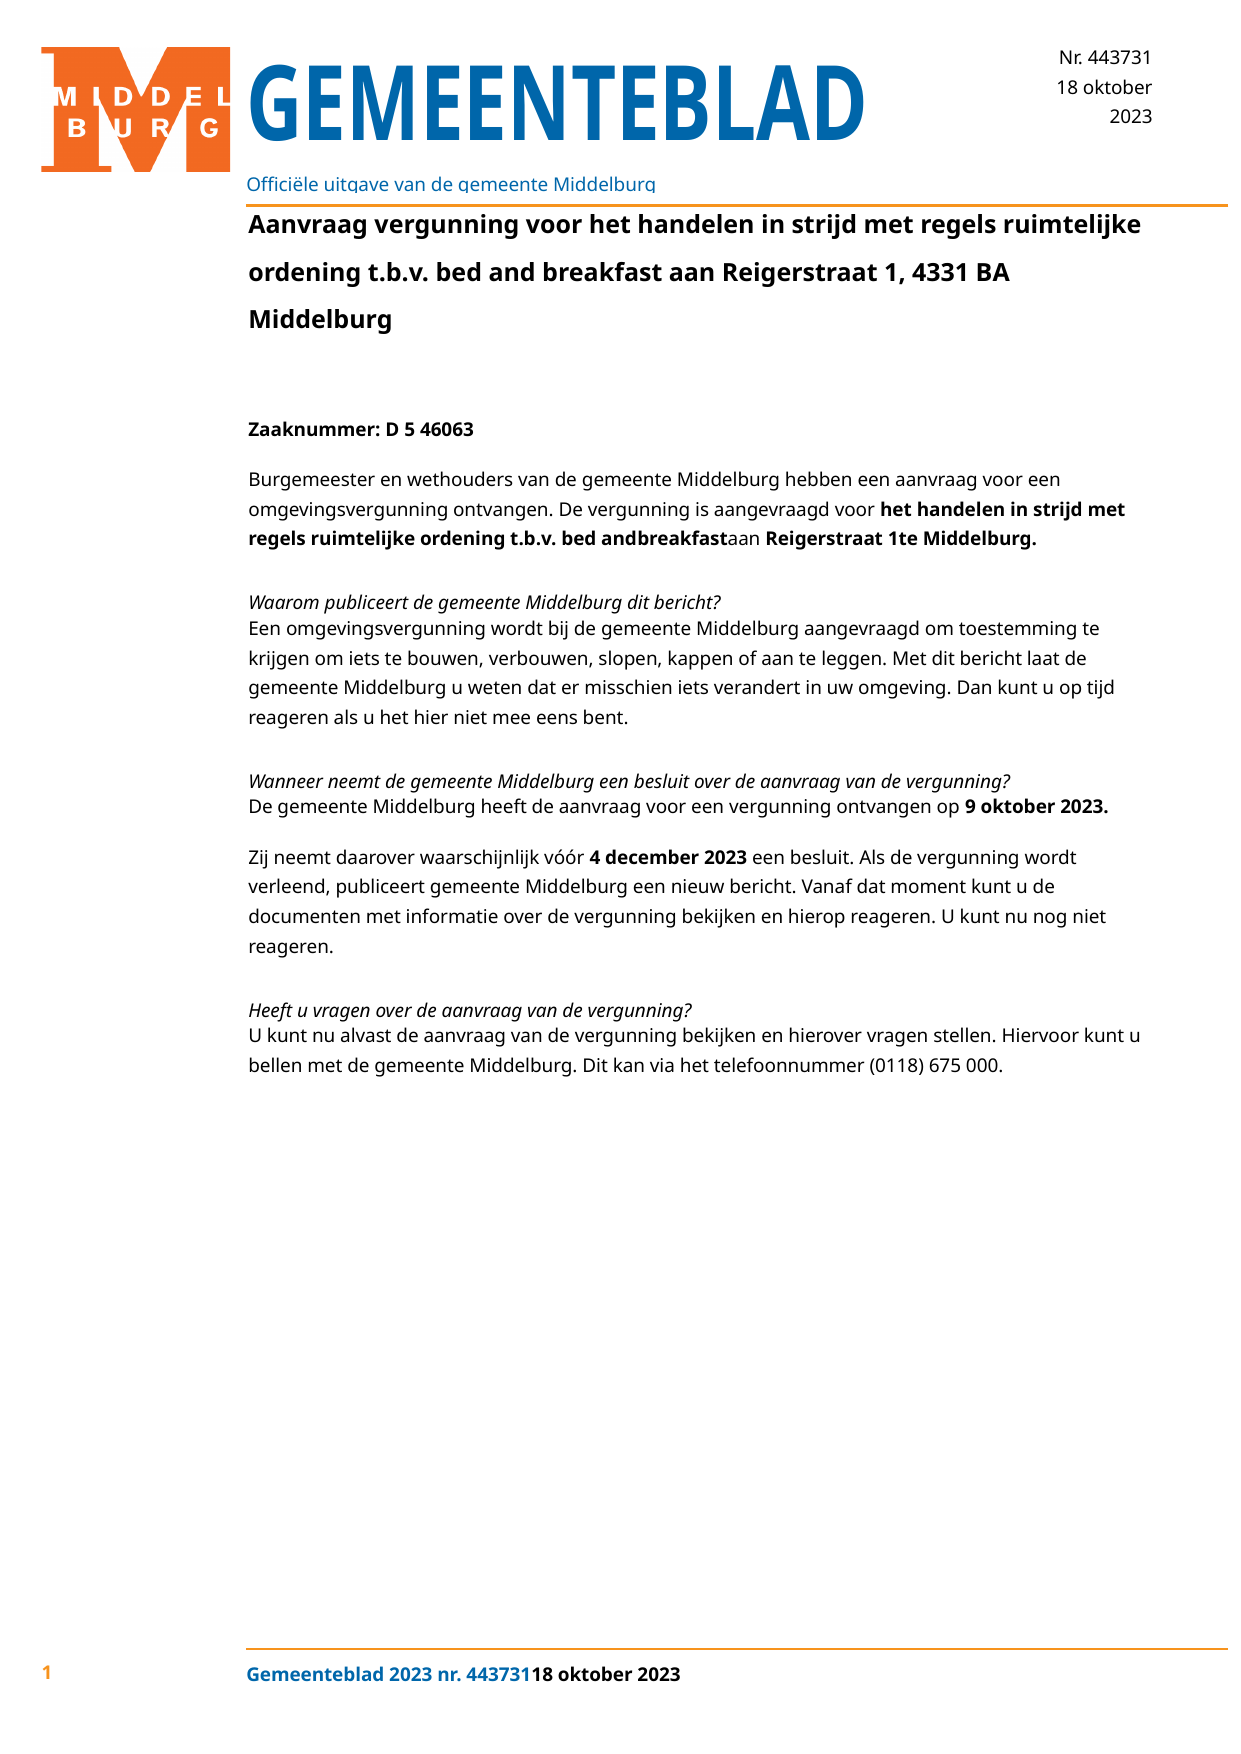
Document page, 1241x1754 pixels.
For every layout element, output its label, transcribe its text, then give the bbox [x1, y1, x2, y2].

picture [41, 47, 231, 172]
text Zij neemt daarover waarschijnlijk vóór 4 december 2023 een besluit. Als de vergunning wordt verleend, publiceert gemeente Middelburg een nieuw bericht. Vanaf dat moment kunt u de documenten met informatie over de vergunning bekijken en hierop reageren. U kunt nu nog niet reageren. [248, 844, 1152, 958]
text Burgemeester en wethouders van de gemeente Middelburg hebben een aanvraag voor een omgevingsvergunning ontvangen. De vergunning is aangevraagd voor het handelen in strijd met regels ruimtelijke ordening t.b.v. bed andbreakfastaan Reigerstraat 1te Middelburg. [248, 466, 1152, 551]
text Waarom publiceert de gemeente Middelburg dit bericht? [248, 589, 1152, 615]
text Wanneer neemt de gemeente Middelburg een besluit over de aanvraag van de vergunning? [248, 768, 1152, 794]
text Aanvraag vergunning voor het handelen in strijd met regels ruimtelijke ordening t.b.v. bed and breakfast aan Reigerstraat 1, 4331 BA Middelburg [248, 207, 1152, 336]
text Heeft u vragen over de aanvraag van de vergunning? [248, 997, 1152, 1022]
text U kunt nu alvast de aanvraag van de vergunning bekijken en hierover vragen stellen. Hiervoor kunt u bellen met de gemeente Middelburg. Dit kan via het telefoonnummer (0118) 675 000. [248, 1022, 1152, 1078]
text De gemeente Middelburg heeft de aanvraag voor een vergunning ontvangen op 9 oktober 2023. [248, 794, 1152, 819]
text Zaaknummer: D 5 46063 [248, 416, 1152, 442]
text Een omgevingsvergunning wordt bij de gemeente Middelburg aangevraagd om toestemming te krijgen om iets te bouwen, verbouwen, slopen, kappen of aan te leggen. Met dit bericht laat de gemeente Middelburg u weten dat er misschien iets verandert in uw omgeving. Dan kunt u op tijd reageren als u het hier niet mee eens bent. [248, 615, 1152, 730]
